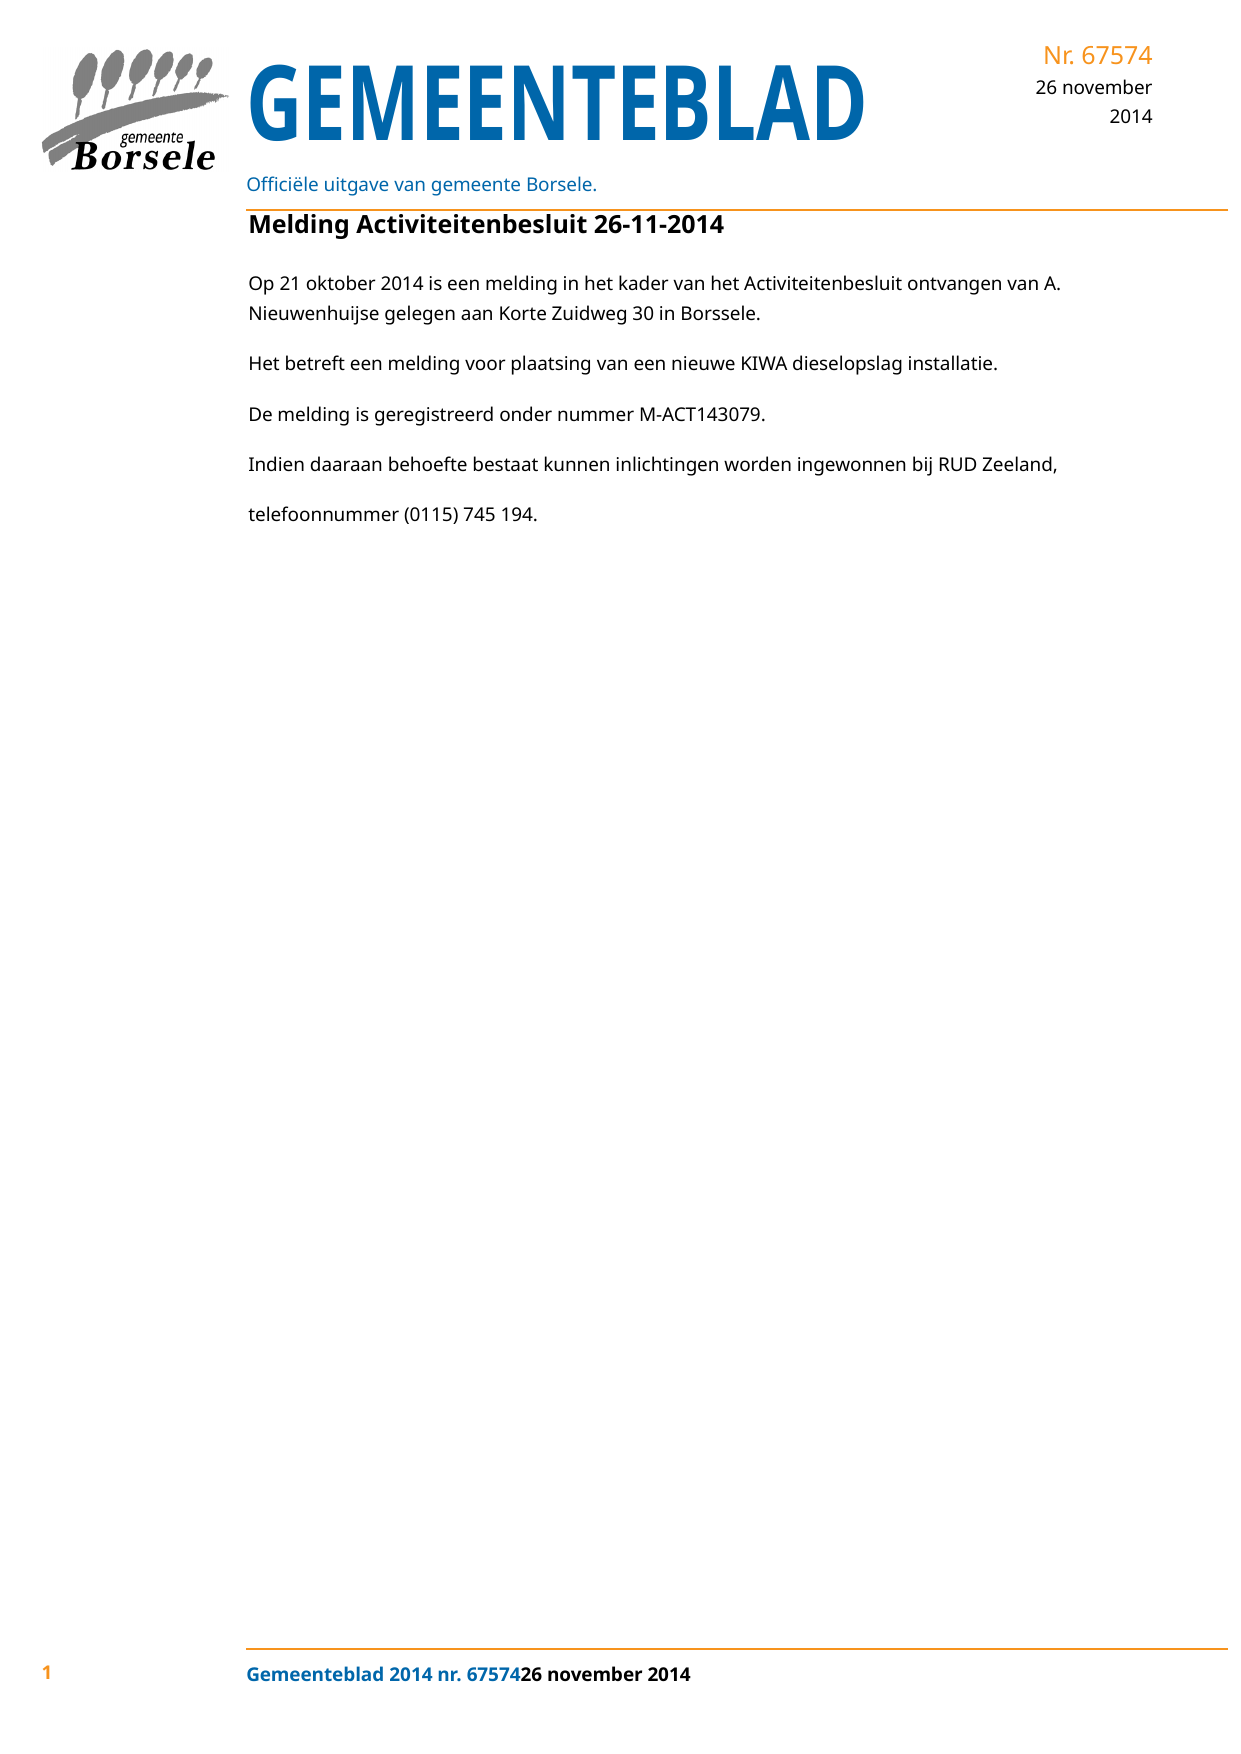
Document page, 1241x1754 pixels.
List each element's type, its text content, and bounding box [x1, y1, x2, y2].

picture [41, 47, 231, 172]
text Indien daaraan behoefte bestaat kunnen inlichtingen worden ingewonnen bij RUD Zeeland, [248, 451, 1152, 477]
text Melding Activiteitenbesluit 26-11-2014 [248, 211, 1152, 241]
text telefoonnummer (0115) 745 194. [248, 502, 1152, 527]
text De melding is geregistreerd onder nummer M-ACT143079. [248, 401, 1152, 426]
text Het betreft een melding voor plaatsing van een nieuwe KIWA dieselopslag installatie. [248, 350, 1152, 376]
text Op 21 oktober 2014 is een melding in het kader van het Activiteitenbesluit ontvangen van A. Nieuwenhuijse gelegen aan Korte Zuidweg 30 in Borssele. [248, 270, 1152, 326]
